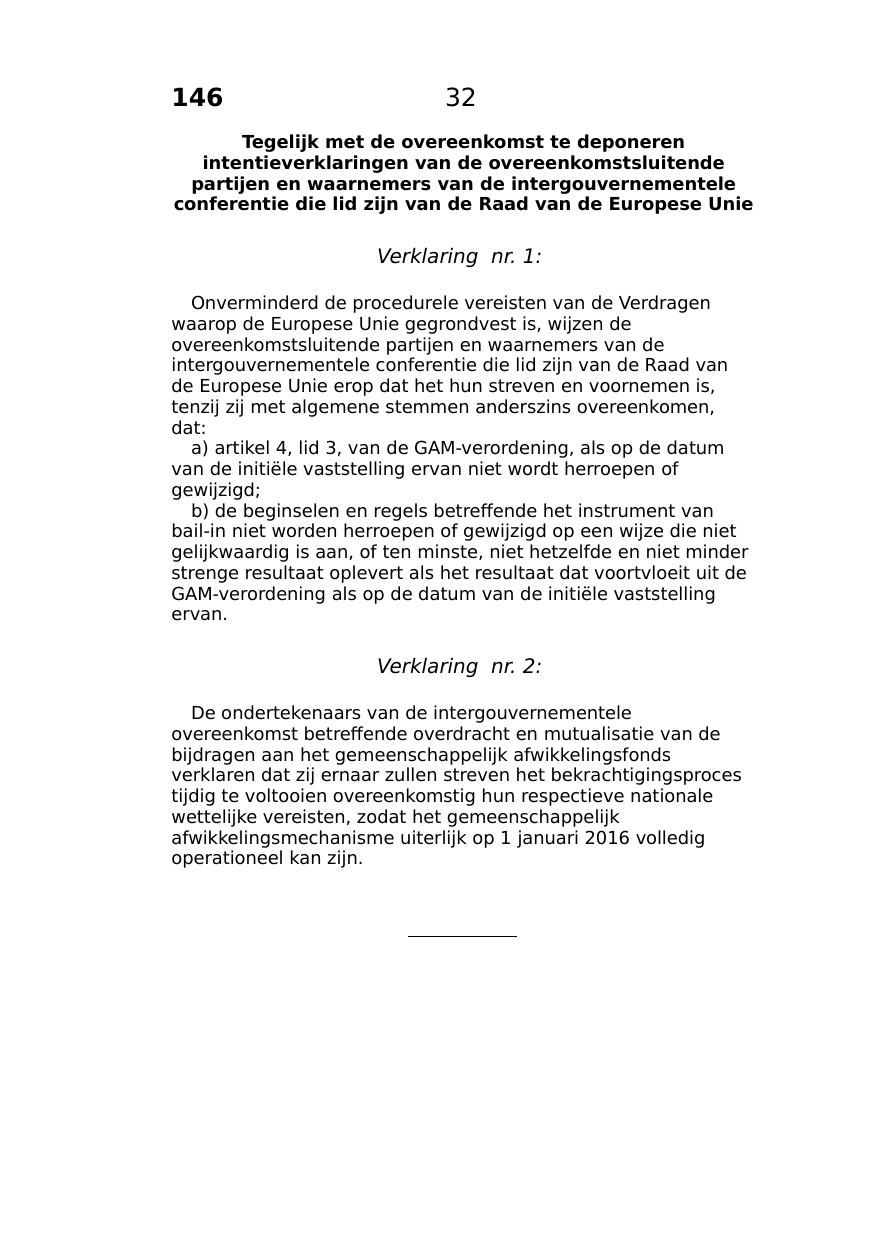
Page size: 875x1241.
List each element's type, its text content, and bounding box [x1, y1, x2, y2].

text De ondertekenaars van de intergouvernementele overeenkomst betreffende overdracht en mutualisatie van de bijdragen aan het gemeenschappelijk afwikkelingsfonds verklaren dat zij ernaar zullen streven het bekrachtigingsproces tijdig te voltooien overeenkomstig hun respectieve nationale wettelijke vereisten, zodat het gemeenschappelijk afwikkelingsmechanisme uiterlijk op 1 januari 2016 volledig operationeel kan zijn. [171, 703, 756, 869]
subtitle Verklaring nr. 1: [171, 245, 756, 268]
text b) de beginselen en regels betreffende het instrument van bail-in niet worden herroepen of gewijzigd op een wijze die niet gelijkwaardig is aan, of ten minste, niet hetzelfde en niet minder strenge resultaat oplevert als het resultaat dat voortvloeit uit de GAM-verordening als op de datum van de initiële vaststelling ervan. [171, 500, 756, 625]
subtitle Tegelijk met de overeenkomst te deponeren intentieverklaringen van de overeenkomstsluitende partijen en waarnemers van de intergouvernementele conferentie die lid zijn van de Raad van de Europese Unie [171, 132, 756, 215]
text a) artikel 4, lid 3, van de GAM-verordening, als op de datum van de initiële vaststelling ervan niet wordt herroepen of gewijzigd; [171, 438, 756, 500]
text Onverminderd de procedurele vereisten van de Verdragen waarop de Europese Unie gegrondvest is, wijzen de overeenkomstsluitende partijen en waarnemers van de intergouvernementele conferentie die lid zijn van de Raad van de Europese Unie erop dat het hun streven en voornemen is, tenzij zij met algemene stemmen anderszins overeenkomen, dat: [171, 293, 756, 438]
subtitle Verklaring nr. 2: [171, 655, 756, 678]
